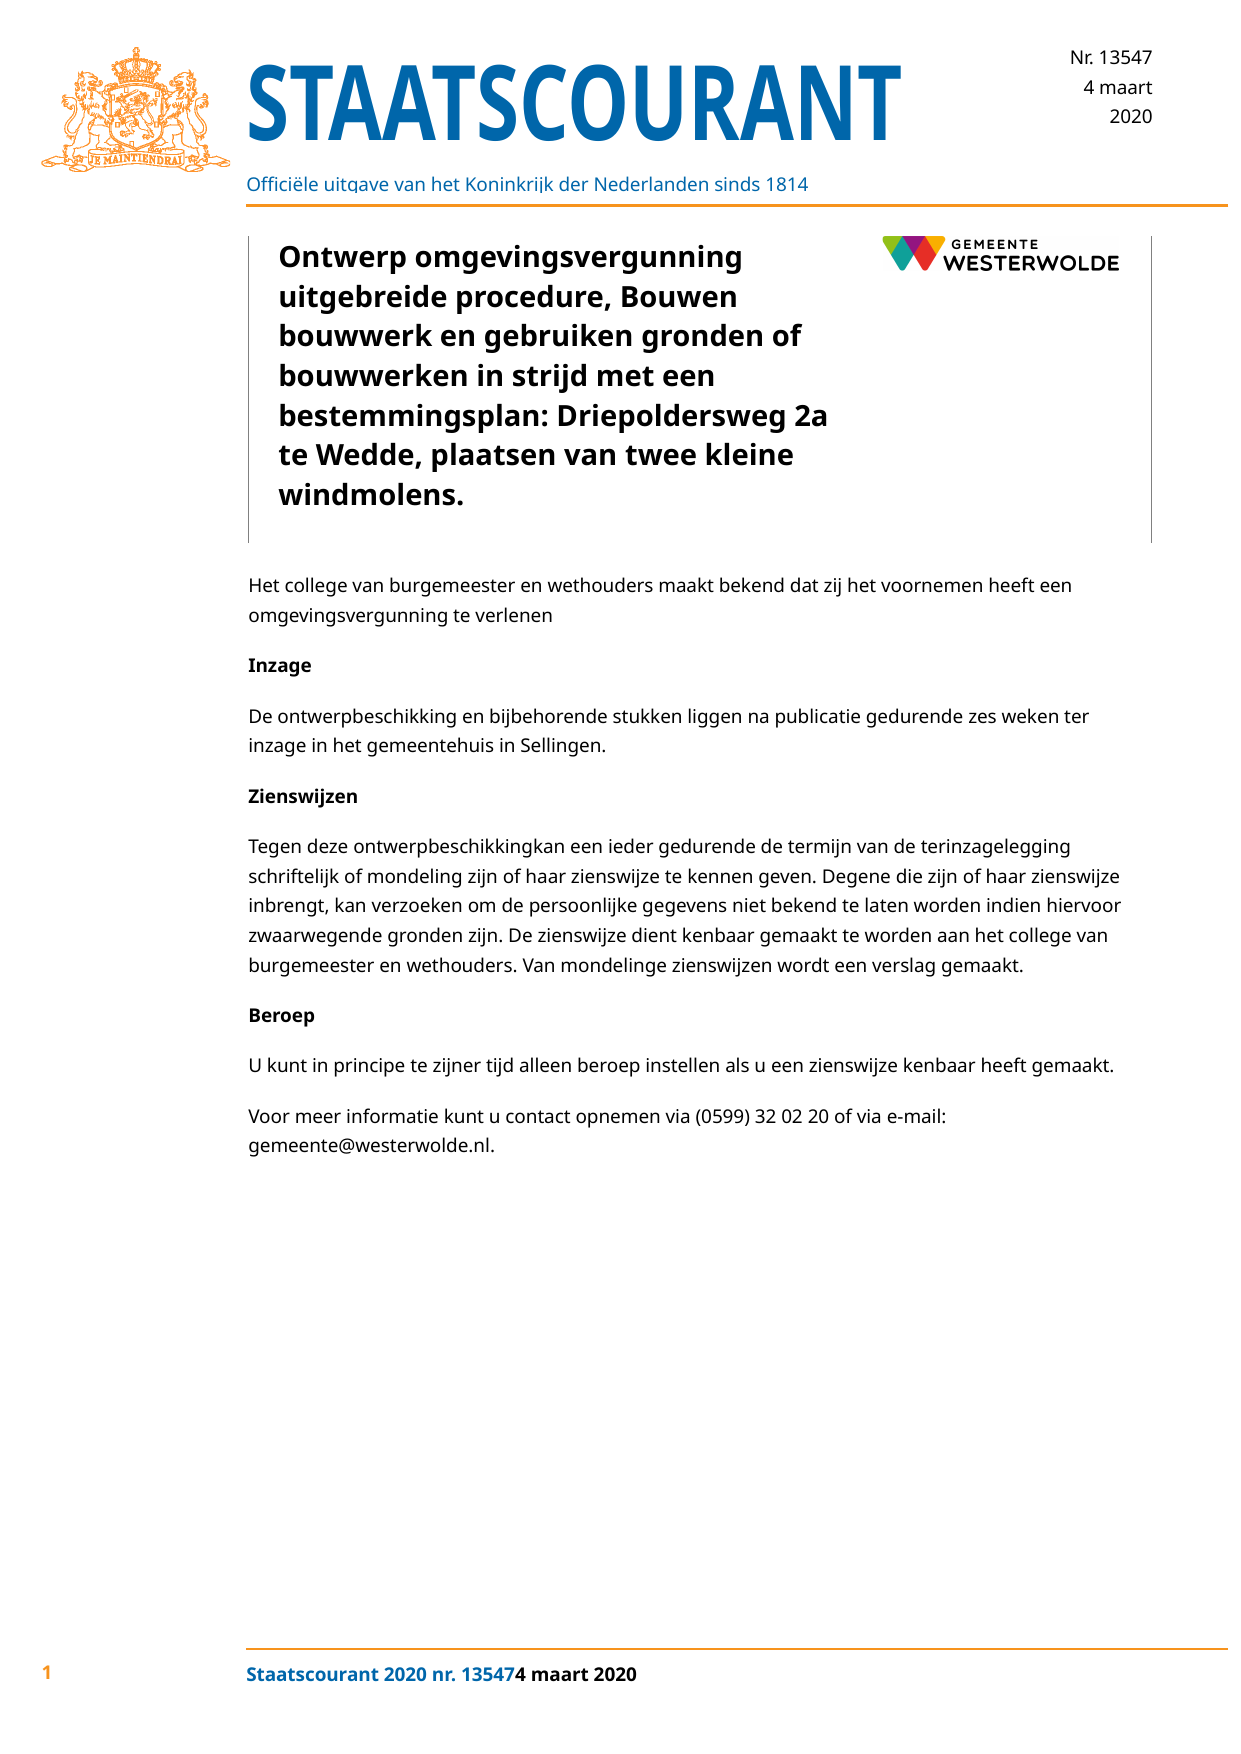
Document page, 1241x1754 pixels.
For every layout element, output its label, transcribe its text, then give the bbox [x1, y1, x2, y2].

text Zienswijzen [248, 783, 1152, 809]
picture [882, 236, 1119, 271]
text De ontwerpbeschikking en bijbehorende stukken liggen na publicatie gedurende zes weken ter inzage in het gemeentehuis in Sellingen. [248, 703, 1152, 758]
text U kunt in principe te zijner tijd alleen beroep instellen als u een zienswijze kenbaar heeft gemaakt. [248, 1053, 1152, 1078]
table_header Ontwerp omgevingsvergunning uitgebreide procedure, Bouwen bouwwerk en gebruiken gronden of bouwwerken in strijd met een bestemmingsplan: Driepoldersweg 2a te Wedde, plaatsen van twee kleine windmolens. [249, 236, 850, 543]
text Het college van burgemeester en wethouders maakt bekend dat zij het voornemen heeft een omgevingsvergunning te verlenen [248, 573, 1152, 628]
text Inzage [248, 653, 1152, 678]
text Tegen deze ontwerpbeschikkingkan een ieder gedurende de termijn van de terinzagelegging schriftelijk of mondeling zijn of haar zienswijze te kennen geven. Degene die zijn of haar zienswijze inbrengt, kan verzoeken om de persoonlijke gegevens niet bekend te laten worden indien hiervoor zwaarwegende gronden zijn. De zienswijze dient kenbaar gemaakt te worden aan het college van burgemeester en wethouders. Van mondelinge zienswijzen wordt een verslag gemaakt. [248, 833, 1152, 978]
picture [41, 47, 231, 172]
text Voor meer informatie kunt u contact opnemen via (0599) 32 02 20 of via e-mail: gemeente@westerwolde.nl. [248, 1103, 1152, 1158]
text Beroep [248, 1002, 1152, 1028]
table_header [850, 236, 1151, 543]
